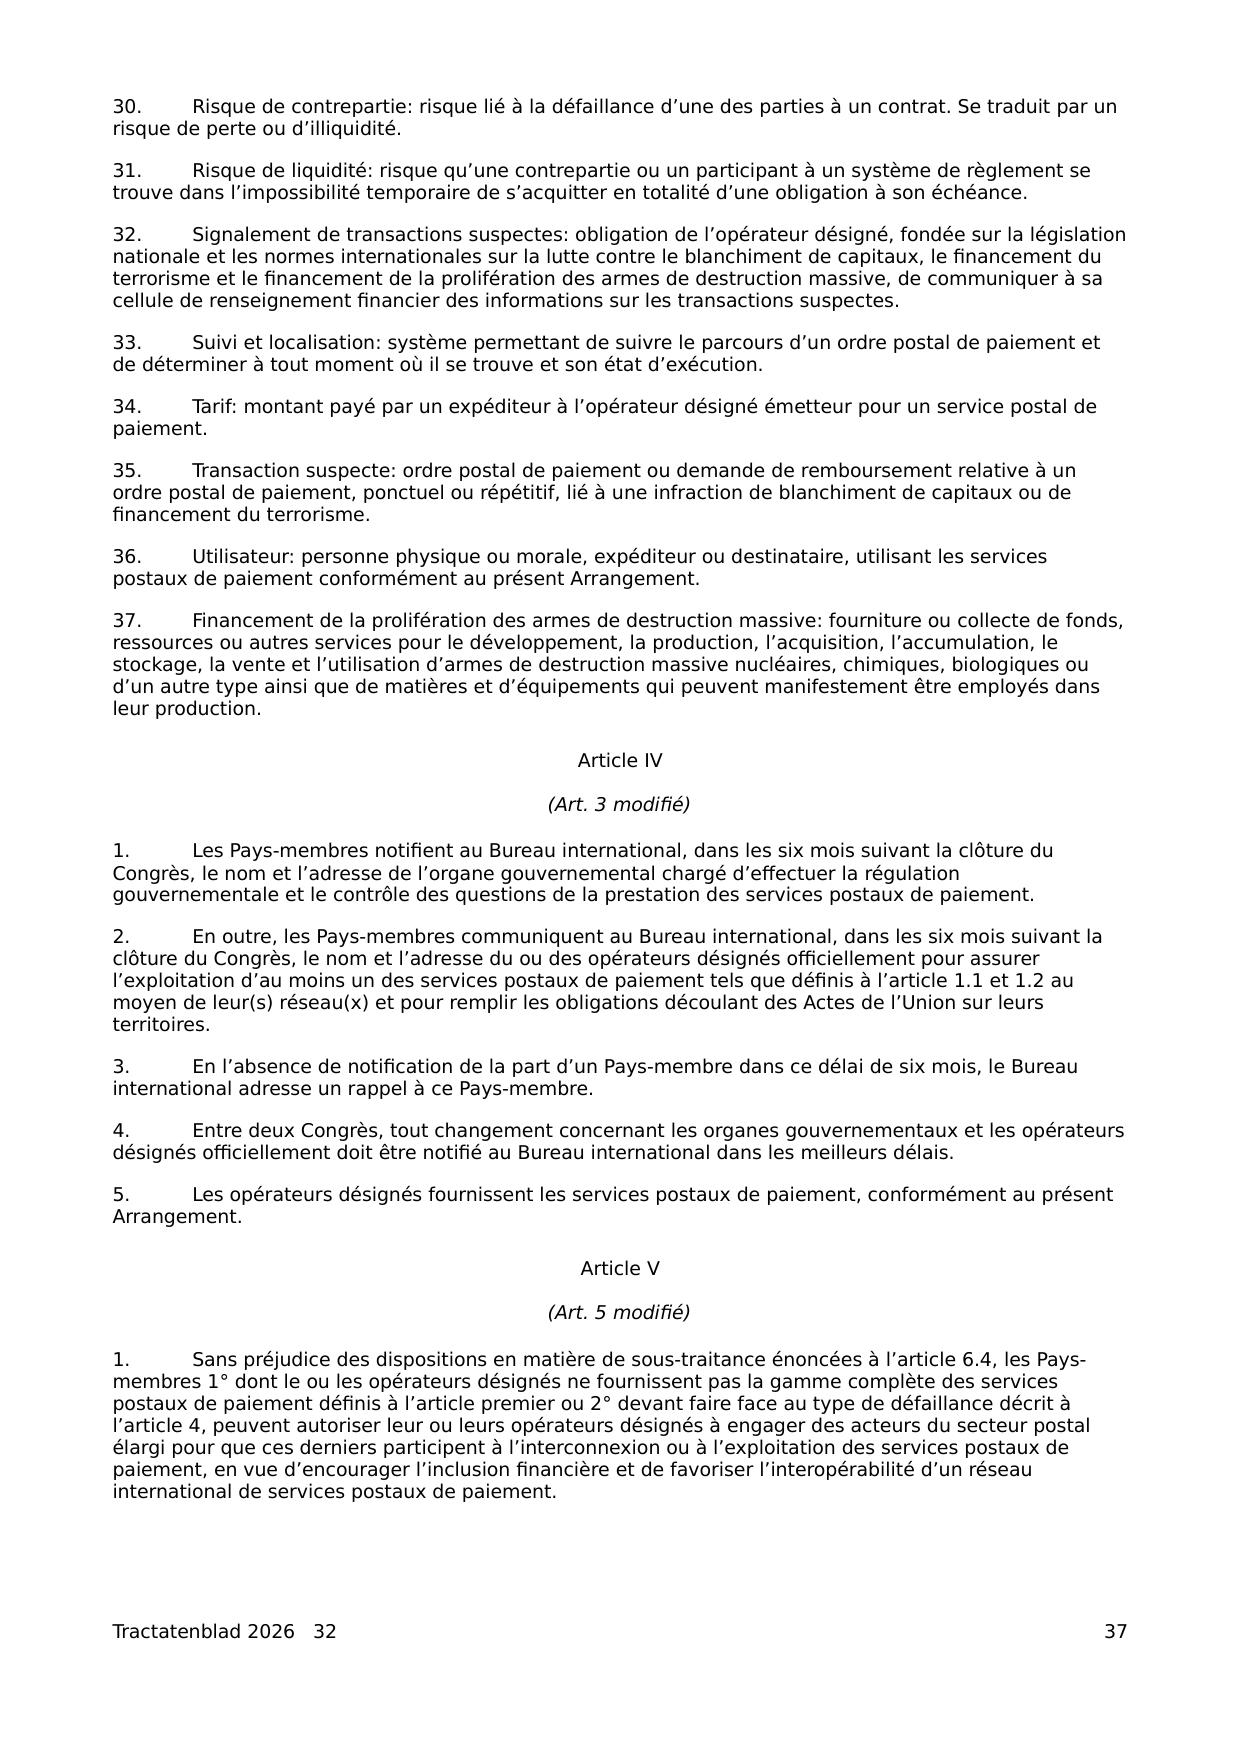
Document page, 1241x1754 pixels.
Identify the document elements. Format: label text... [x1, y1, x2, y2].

text 3. En l’absence de notification de la part d’un Pays-membre dans ce délai de six mois, le Bureau international adresse un rappel à ce Pays-membre. [112, 1056, 1128, 1100]
text 35. Transaction suspecte: ordre postal de paiement ou demande de remboursement relative à un ordre postal de paiement, ponctuel ou répétitif, lié à une infraction de blanchiment de capitaux ou de financement du terrorisme. [112, 460, 1128, 526]
text 1. Sans préjudice des dispositions en matière de sous-traitance énoncées à l’article 6.4, les Pays-membres 1° dont le ou les opérateurs désignés ne fournissent pas la gamme complète des services postaux de paiement définis à l’article premier ou 2° devant faire face au type de défaillance décrit à l’article 4, peuvent autoriser leur ou leurs opérateurs désignés à engager des acteurs du secteur postal élargi pour que ces derniers participent à l’interconnexion ou à l’exploitation des services postaux de paiement, en vue d’encourager l’inclusion financière et de favoriser l’interopérabilité d’un réseau international de services postaux de paiement. [112, 1349, 1128, 1503]
text 4. Entre deux Congrès, tout changement concernant les organes gouvernementaux et les opérateurs désignés officiellement doit être notifié au Bureau international dans les meilleurs délais. [112, 1120, 1128, 1164]
text 5. Les opérateurs désignés fournissent les services postaux de paiement, conformément au présent Arrangement. [112, 1184, 1128, 1228]
text 34. Tarif: montant payé par un expéditeur à l’opérateur désigné émetteur pour un service postal de paiement. [112, 396, 1128, 440]
text 30. Risque de contrepartie: risque lié à la défaillance d’une des parties à un contrat. Se traduit par un risque de perte ou d’illiquidité. [112, 96, 1128, 140]
text 33. Suivi et localisation: système permettant de suivre le parcours d’un ordre postal de paiement et de déterminer à tout moment où il se trouve et son état d’exécution. [112, 332, 1128, 376]
text 36. Utilisateur: personne physique ou morale, expéditeur ou destinataire, utilisant les services postaux de paiement conformément au présent Arrangement. [112, 546, 1128, 589]
text 37. Financement de la prolifération des armes de destruction massive: fourniture ou collecte de fonds, ressources ou autres services pour le développement, la production, l’acquisition, l’accumulation, le stockage, la vente et l’utilisation d’armes de destruction massive nucléaires, chimiques, biologiques ou d’un autre type ainsi que de matières et d’équipements qui peuvent manifestement être employés dans leur production. [112, 609, 1128, 719]
text 31. Risque de liquidité: risque qu’une contrepartie ou un participant à un système de règlement se trouve dans l’impossibilité temporaire de s’acquitter en totalité d’une obligation à son échéance. [112, 160, 1128, 204]
subtitle Article IV (Art. 3 modifié) [112, 749, 1128, 815]
text 1. Les Pays-membres notifient au Bureau international, dans les six mois suivant la clôture du Congrès, le nom et l’adresse de l’organe gouvernemental chargé d’effectuer la régulation gouvernementale et le contrôle des questions de la prestation des services postaux de paiement. [112, 840, 1128, 906]
text 2. En outre, les Pays-membres communiquent au Bureau international, dans les six mois suivant la clôture du Congrès, le nom et l’adresse du ou des opérateurs désignés officiellement pour assurer l’exploitation d’au moins un des services postaux de paiement tels que définis à l’article 1.1 et 1.2 au moyen de leur(s) réseau(x) et pour remplir les obligations découlant des Actes de l’Union sur leurs territoires. [112, 926, 1128, 1036]
subtitle Article V (Art. 5 modifié) [112, 1258, 1128, 1324]
text 32. Signalement de transactions suspectes: obligation de l’opérateur désigné, fondée sur la législation nationale et les normes internationales sur la lutte contre le blanchiment de capitaux, le financement du terrorisme et le financement de la prolifération des armes de destruction massive, de communiquer à sa cellule de renseignement financier des informations sur les transactions suspectes. [112, 224, 1128, 312]
